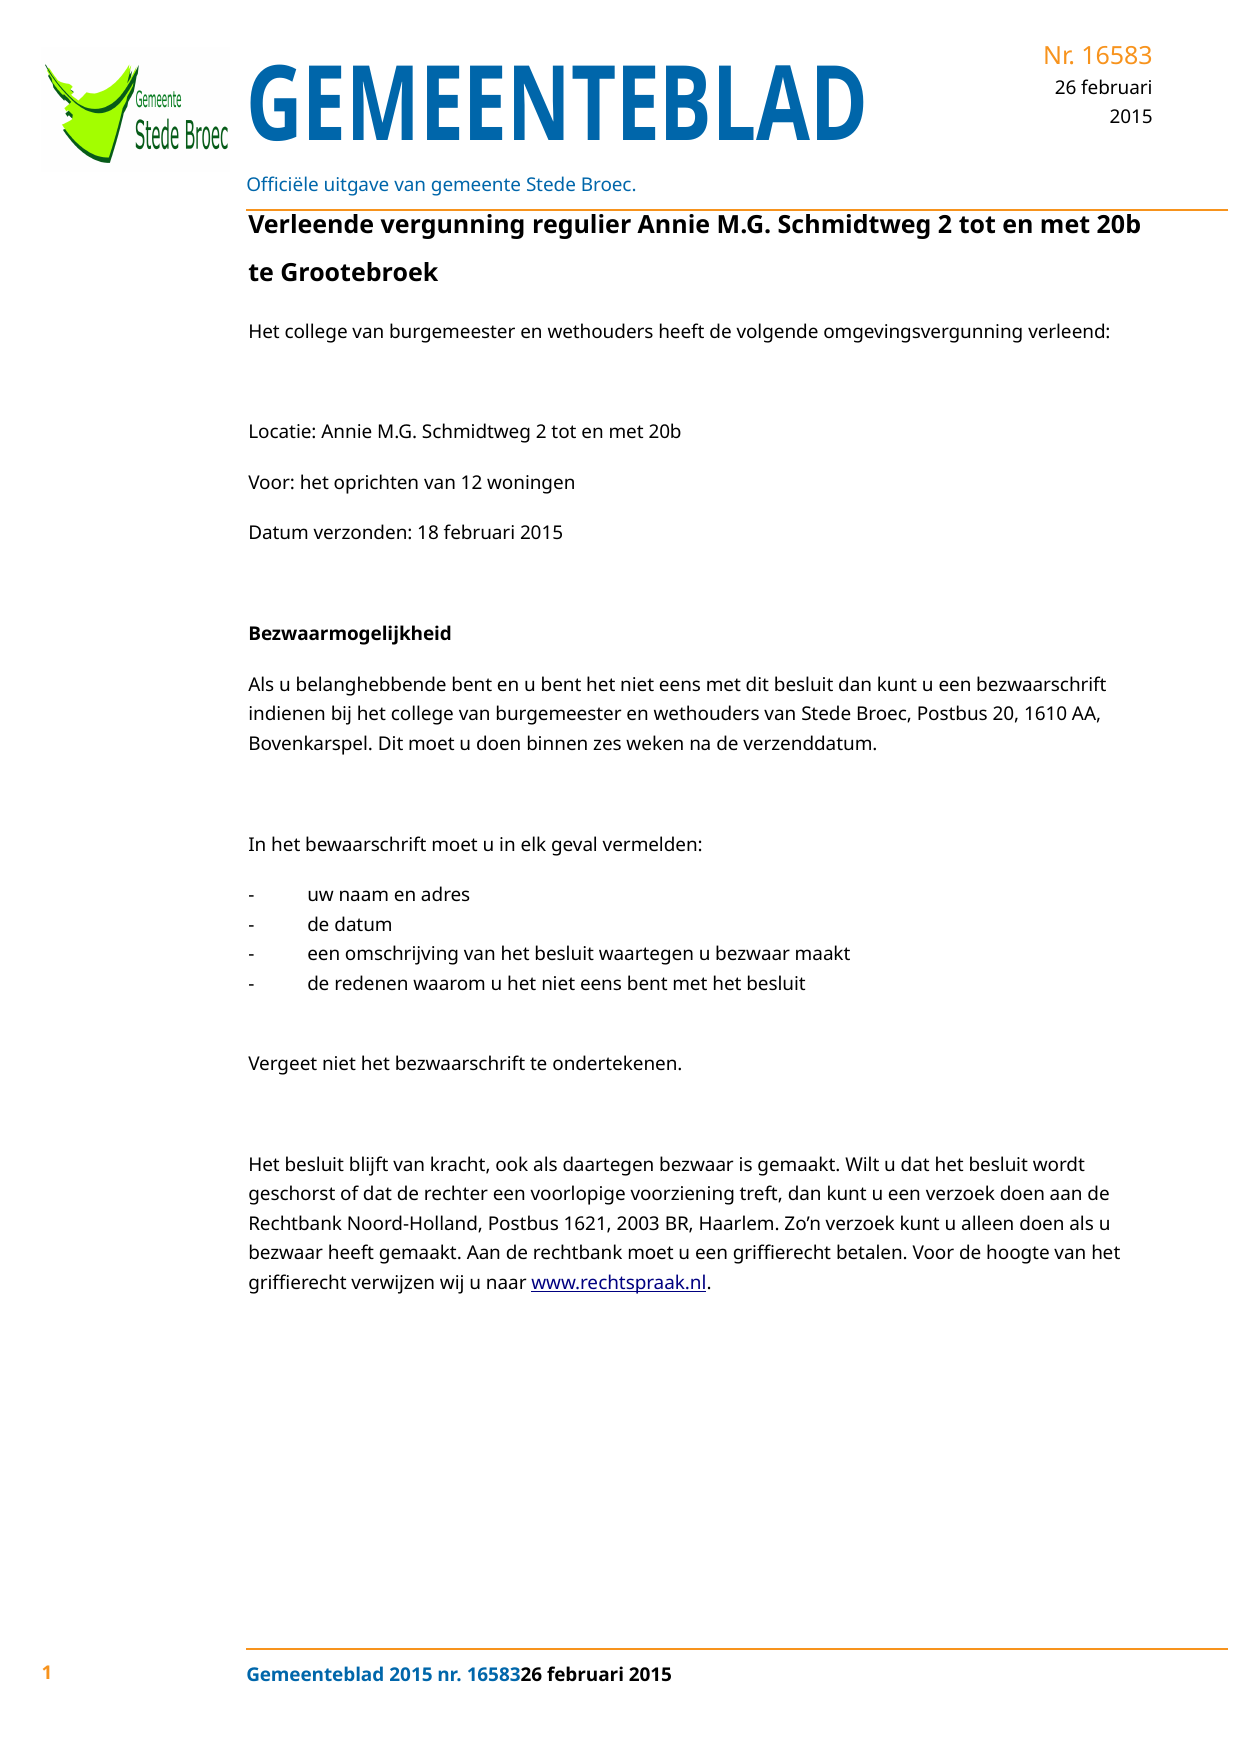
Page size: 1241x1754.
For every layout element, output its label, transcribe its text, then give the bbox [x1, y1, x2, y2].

text Datum verzonden: 18 februari 2015 [248, 519, 1152, 545]
list een omschrijving van het besluit waartegen u bezwaar maakt [248, 940, 1152, 966]
list de redenen waarom u het niet eens bent met het besluit [248, 970, 1152, 996]
text Voor: het oprichten van 12 woningen [248, 469, 1152, 495]
text Het besluit blijft van kracht, ook als daartegen bezwaar is gemaakt. Wilt u dat het besluit wordt geschorst of dat de rechter een voorlopige voorziening treft, dan kunt u een verzoek doen aan de Rechtbank Noord-Holland, Postbus 1621, 2003 BR, Haarlem. Zo’n verzoek kunt u alleen doen als u bezwaar heeft gemaakt. Aan de rechtbank moet u een griffierecht betalen. Voor de hoogte van het griffierecht verwijzen wij u naar www.rechtspraak.nl. [248, 1151, 1152, 1295]
text Als u belanghebbende bent en u bent het niet eens met dit besluit dan kunt u een bezwaarschrift indienen bij het college van burgemeester en wethouders van Stede Broec, Postbus 20, 1610 AA, Bovenkarspel. Dit moet u doen binnen zes weken na de verzenddatum. [248, 671, 1152, 756]
text Locatie: Annie M.G. Schmidtweg 2 tot en met 20b [248, 419, 1152, 444]
list uw naam en adres [248, 881, 1152, 907]
text Het college van burgemeester en wethouders heeft de volgende omgevingsvergunning verleend: [248, 318, 1152, 344]
list de datum [248, 911, 1152, 937]
text Bezwaarmogelijkheid [248, 620, 1152, 646]
text In het bewaarschrift moet u in elk geval vermelden: [248, 831, 1152, 857]
text Vergeet niet het bezwaarschrift te ondertekenen. [248, 1050, 1152, 1076]
picture [41, 47, 231, 172]
text Verleende vergunning regulier Annie M.G. Schmidtweg 2 tot en met 20b te Grootebroek [248, 211, 1152, 288]
